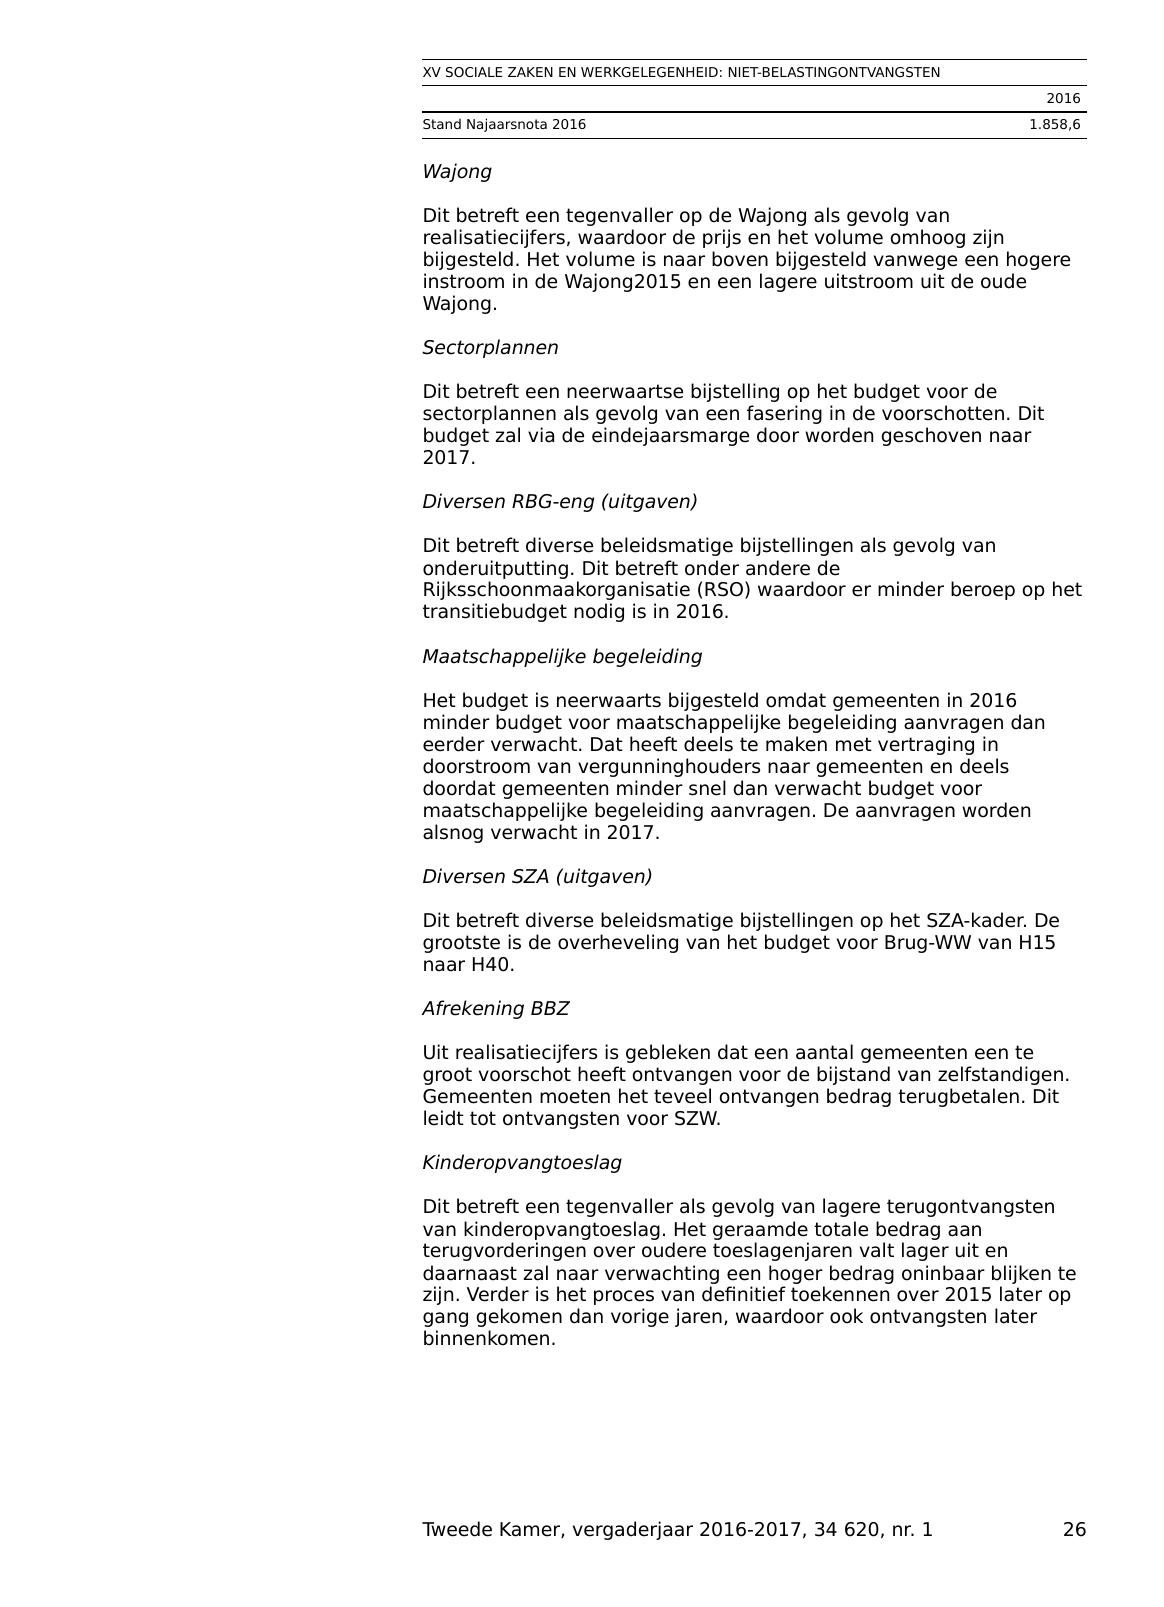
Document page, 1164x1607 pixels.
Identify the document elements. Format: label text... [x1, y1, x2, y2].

subtitle Diversen RBG-eng (uitgaven) [422, 491, 1087, 513]
table_cell [452, 86, 481, 111]
table_header XV SOCIALE ZAKEN EN WERKGELEGENHEID: NIET-BELASTINGONTVANGSTEN [422, 60, 1087, 85]
text Dit betreft diverse beleidsmatige bijstellingen op het SZA-kader. De grootste is de overheveling van het budget voor Brug-WW van H15 naar H40. [422, 910, 1087, 976]
table_cell Stand Najaarsnota 2016 [422, 113, 968, 137]
subtitle Afrekening BBZ [422, 998, 1087, 1020]
table_cell [481, 86, 968, 111]
table_cell 1.858,6 [969, 113, 1087, 137]
text Het budget is neerwaarts bijgesteld omdat gemeenten in 2016 minder budget voor maatschappelijke begeleiding aanvragen dan eerder verwacht. Dat heeft deels te maken met vertraging in doorstroom van vergunninghouders naar gemeenten en deels doordat gemeenten minder snel dan verwacht budget voor maatschappelijke begeleiding aanvragen. De aanvragen worden alsnog verwacht in 2017. [422, 690, 1087, 843]
text Dit betreft diverse beleidsmatige bijstellingen als gevolg van onderuitputting. Dit betreft onder andere de Rijksschoonmaakorganisatie (RSO) waardoor er minder beroep op het transitiebudget nodig is in 2016. [422, 535, 1087, 623]
subtitle Wajong [422, 161, 1087, 183]
text Dit betreft een tegenvaller op de Wajong als gevolg van realisatiecijfers, waardoor de prijs en het volume omhoog zijn bijgesteld. Het volume is naar boven bijgesteld vanwege een hogere instroom in de Wajong2015 en een lagere uitstroom uit de oude Wajong. [422, 205, 1087, 315]
table_cell 2016 [969, 86, 1087, 111]
subtitle Kinderopvangtoeslag [422, 1152, 1087, 1174]
text Dit betreft een tegenvaller als gevolg van lagere terugontvangsten van kinderopvangtoeslag. Het geraamde totale bedrag aan terugvorderingen over oudere toeslagenjaren valt lager uit en daarnaast zal naar verwachting een hoger bedrag oninbaar blijken te zijn. Verder is het proces van definitief toekennen over 2015 later op gang gekomen dan vorige jaren, waardoor ook ontvangsten later binnenkomen. [422, 1196, 1087, 1350]
table_cell [422, 86, 452, 111]
subtitle Sectorplannen [422, 337, 1087, 359]
subtitle Maatschappelijke begeleiding [422, 646, 1087, 667]
text Dit betreft een neerwaartse bijstelling op het budget voor de sectorplannen als gevolg van een fasering in de voorschotten. Dit budget zal via de eindejaarsmarge door worden geschoven naar 2017. [422, 381, 1087, 469]
subtitle Diversen SZA (uitgaven) [422, 866, 1087, 888]
text Uit realisatiecijfers is gebleken dat een aantal gemeenten een te groot voorschot heeft ontvangen voor de bijstand van zelfstandigen. Gemeenten moeten het teveel ontvangen bedrag terugbetalen. Dit leidt tot ontvangsten voor SZW. [422, 1042, 1087, 1130]
